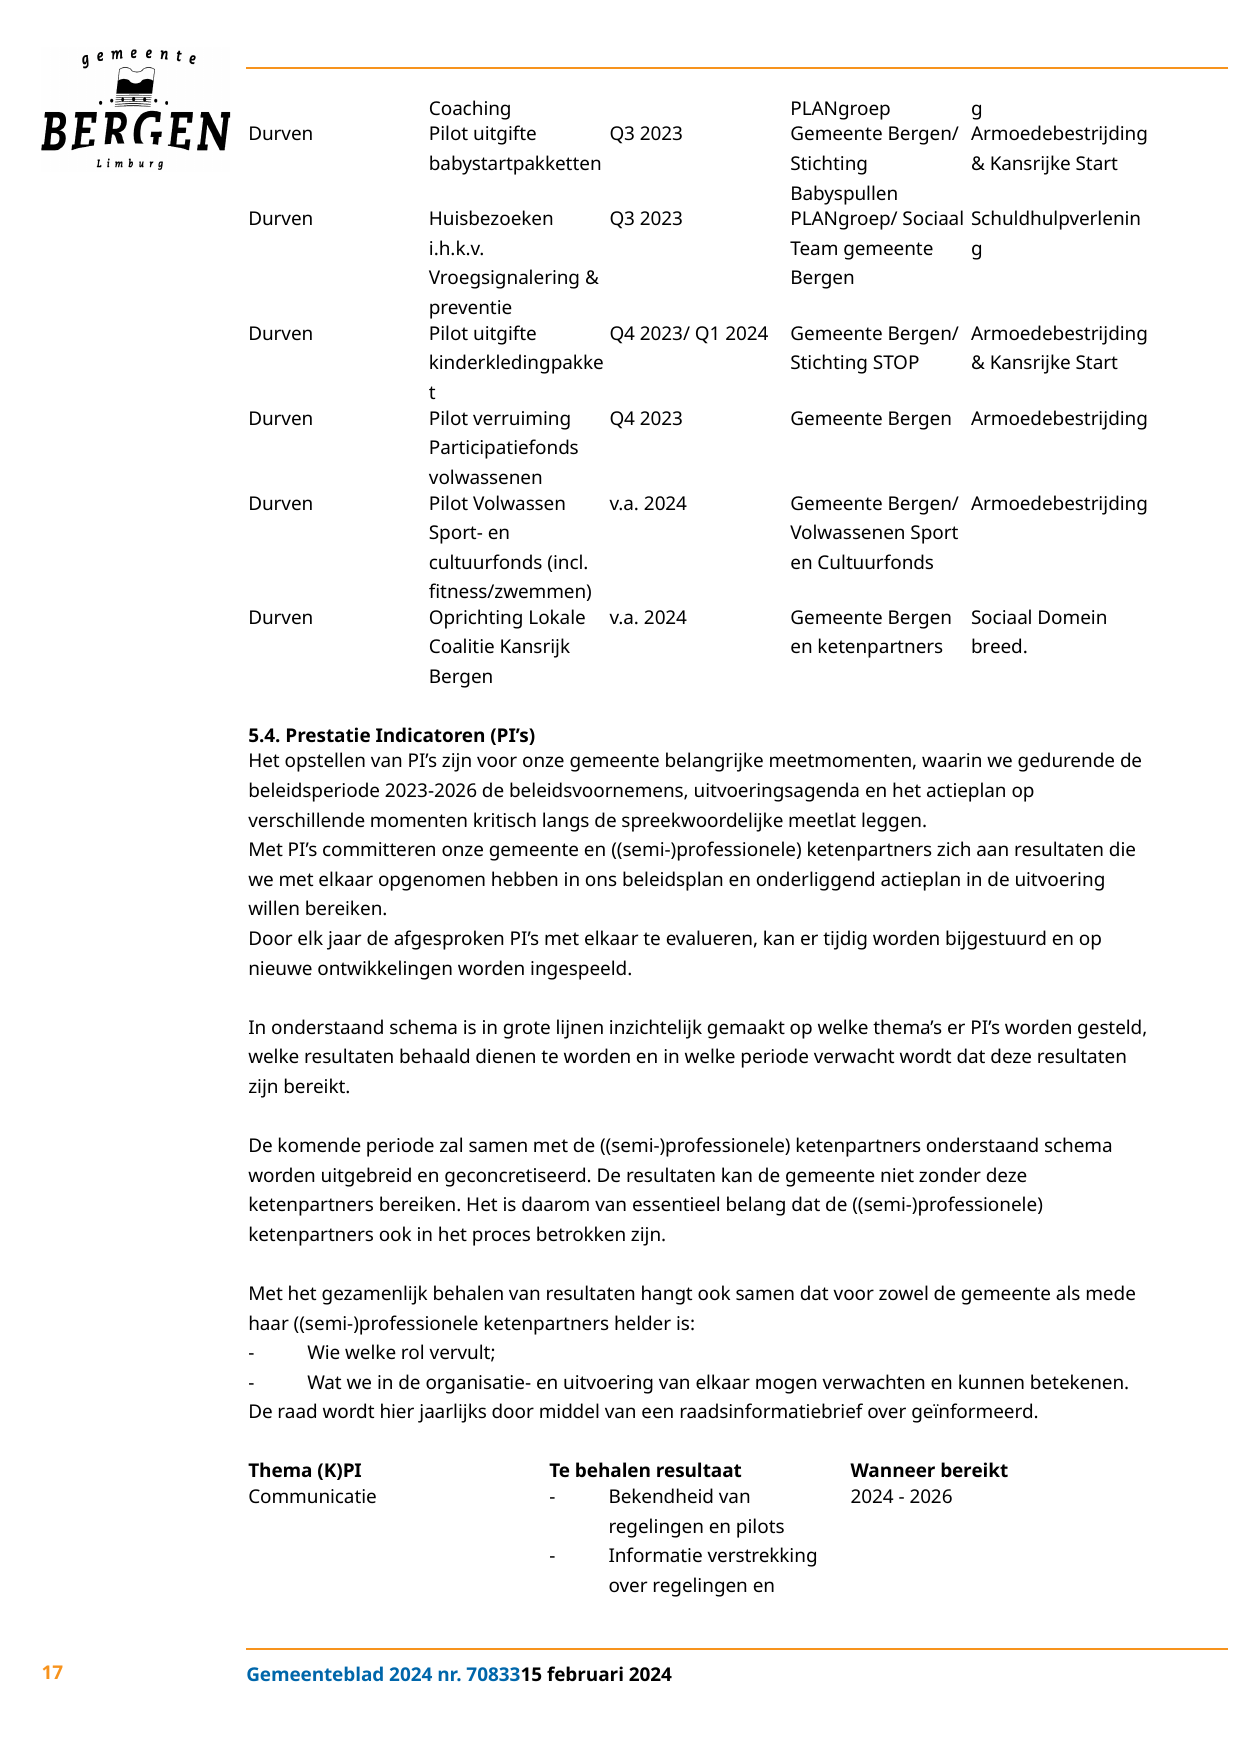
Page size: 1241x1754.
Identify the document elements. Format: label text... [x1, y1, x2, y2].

table_cell 2024 - 2026 [850, 1484, 1152, 1598]
table_cell Gemeente Bergen/ Stichting STOP [790, 320, 971, 405]
table_cell [609, 95, 790, 121]
table_header Wanneer bereikt [850, 1458, 1152, 1483]
table_cell [248, 95, 429, 121]
table_cell Durven [248, 121, 429, 205]
table_cell Gemeente Bergen en ketenpartners [790, 604, 971, 689]
table_cell Armoedebestrijding & Kansrijke Start [971, 320, 1152, 405]
picture [41, 47, 231, 172]
table_cell Armoedebestrijding & Kansrijke Start [971, 121, 1152, 205]
table_cell Armoedebestrijding [971, 490, 1152, 604]
text Met PI’s committeren onze gemeente en ((semi-)professionele) ketenpartners zich aan resultaten die we met elkaar opgenomen hebben in ons beleidsplan en onderliggend actieplan in de uitvoering willen bereiken. [248, 836, 1152, 921]
text De komende periode zal samen met de ((semi-)professionele) ketenpartners onderstaand schema worden uitgebreid en geconcretiseerd. De resultaten kan de gemeente niet zonder deze ketenpartners bereiken. Het is daarom van essentieel belang dat de ((semi-)professionele) ketenpartners ook in het proces betrokken zijn. [248, 1132, 1152, 1247]
table_cell Armoedebestrijding [971, 405, 1152, 490]
list Wat we in de organisatie- en uitvoering van elkaar mogen verwachten en kunnen betekenen. [248, 1369, 1152, 1394]
table_cell v.a. 2024 [609, 490, 790, 604]
table_cell g [971, 95, 1152, 121]
table_cell Pilot uitgifte babystartpakketten [429, 121, 609, 205]
table_cell Durven [248, 490, 429, 604]
table_cell Bekendheid van regelingen en pilots Informatie verstrekking over regelingen en [549, 1484, 850, 1598]
list Wie welke rol vervult; [248, 1339, 1152, 1365]
table_cell Gemeente Bergen [790, 405, 971, 490]
table_cell Coaching [429, 95, 609, 121]
table_cell Gemeente Bergen/ Volwassenen Sport en Cultuurfonds [790, 490, 971, 604]
text Door elk jaar de afgesproken PI’s met elkaar te evalueren, kan er tijdig worden bijgestuurd en op nieuwe ontwikkelingen worden ingespeeld. [248, 925, 1152, 980]
text Met het gezamenlijk behalen van resultaten hangt ook samen dat voor zowel de gemeente als mede haar ((semi-)professionele ketenpartners helder is: [248, 1280, 1152, 1335]
text In onderstaand schema is in grote lijnen inzichtelijk gemaakt op welke thema’s er PI’s worden gesteld, welke resultaten behaald dienen te worden en in welke periode verwacht wordt dat deze resultaten zijn bereikt. [248, 1014, 1152, 1099]
table_header Thema (K)PI [248, 1458, 549, 1483]
table_cell Q4 2023 [609, 405, 790, 490]
table_cell Communicatie [248, 1484, 549, 1598]
table_cell Pilot Volwassen Sport- en cultuurfonds (incl. fitness/zwemmen) [429, 490, 609, 604]
table_cell Oprichting Lokale Coalitie Kansrijk Bergen [429, 604, 609, 689]
text 5.4. Prestatie Indicatoren (PI’s) [248, 722, 1152, 748]
table_cell Q4 2023/ Q1 2024 [609, 320, 790, 405]
table_cell v.a. 2024 [609, 604, 790, 689]
table_cell Pilot uitgifte kinderkledingpakket [429, 320, 609, 405]
table_cell Q3 2023 [609, 205, 790, 320]
table_cell Huisbezoeken i.h.k.v. Vroegsignalering & preventie [429, 205, 609, 320]
table_cell Gemeente Bergen/ Stichting Babyspullen [790, 121, 971, 205]
table_cell PLANgroep/ Sociaal Team gemeente Bergen [790, 205, 971, 320]
table_cell Q3 2023 [609, 121, 790, 205]
table_cell PLANgroep [790, 95, 971, 121]
text Het opstellen van PI’s zijn voor onze gemeente belangrijke meetmomenten, waarin we gedurende de beleidsperiode 2023-2026 de beleidsvoornemens, uitvoeringsagenda en het actieplan op verschillende momenten kritisch langs de spreekwoordelijke meetlat leggen. [248, 748, 1152, 832]
table_cell Pilot verruiming Participatiefonds volwassenen [429, 405, 609, 490]
table_cell Sociaal Domein breed. [971, 604, 1152, 689]
text De raad wordt hier jaarlijks door middel van een raadsinformatiebrief over geïnformeerd. [248, 1398, 1152, 1424]
table_header Te behalen resultaat [549, 1458, 850, 1483]
table_cell Durven [248, 320, 429, 405]
table_cell Schuldhulpverlening [971, 205, 1152, 320]
table_cell Durven [248, 405, 429, 490]
table_cell Durven [248, 205, 429, 320]
table_cell Durven [248, 604, 429, 689]
